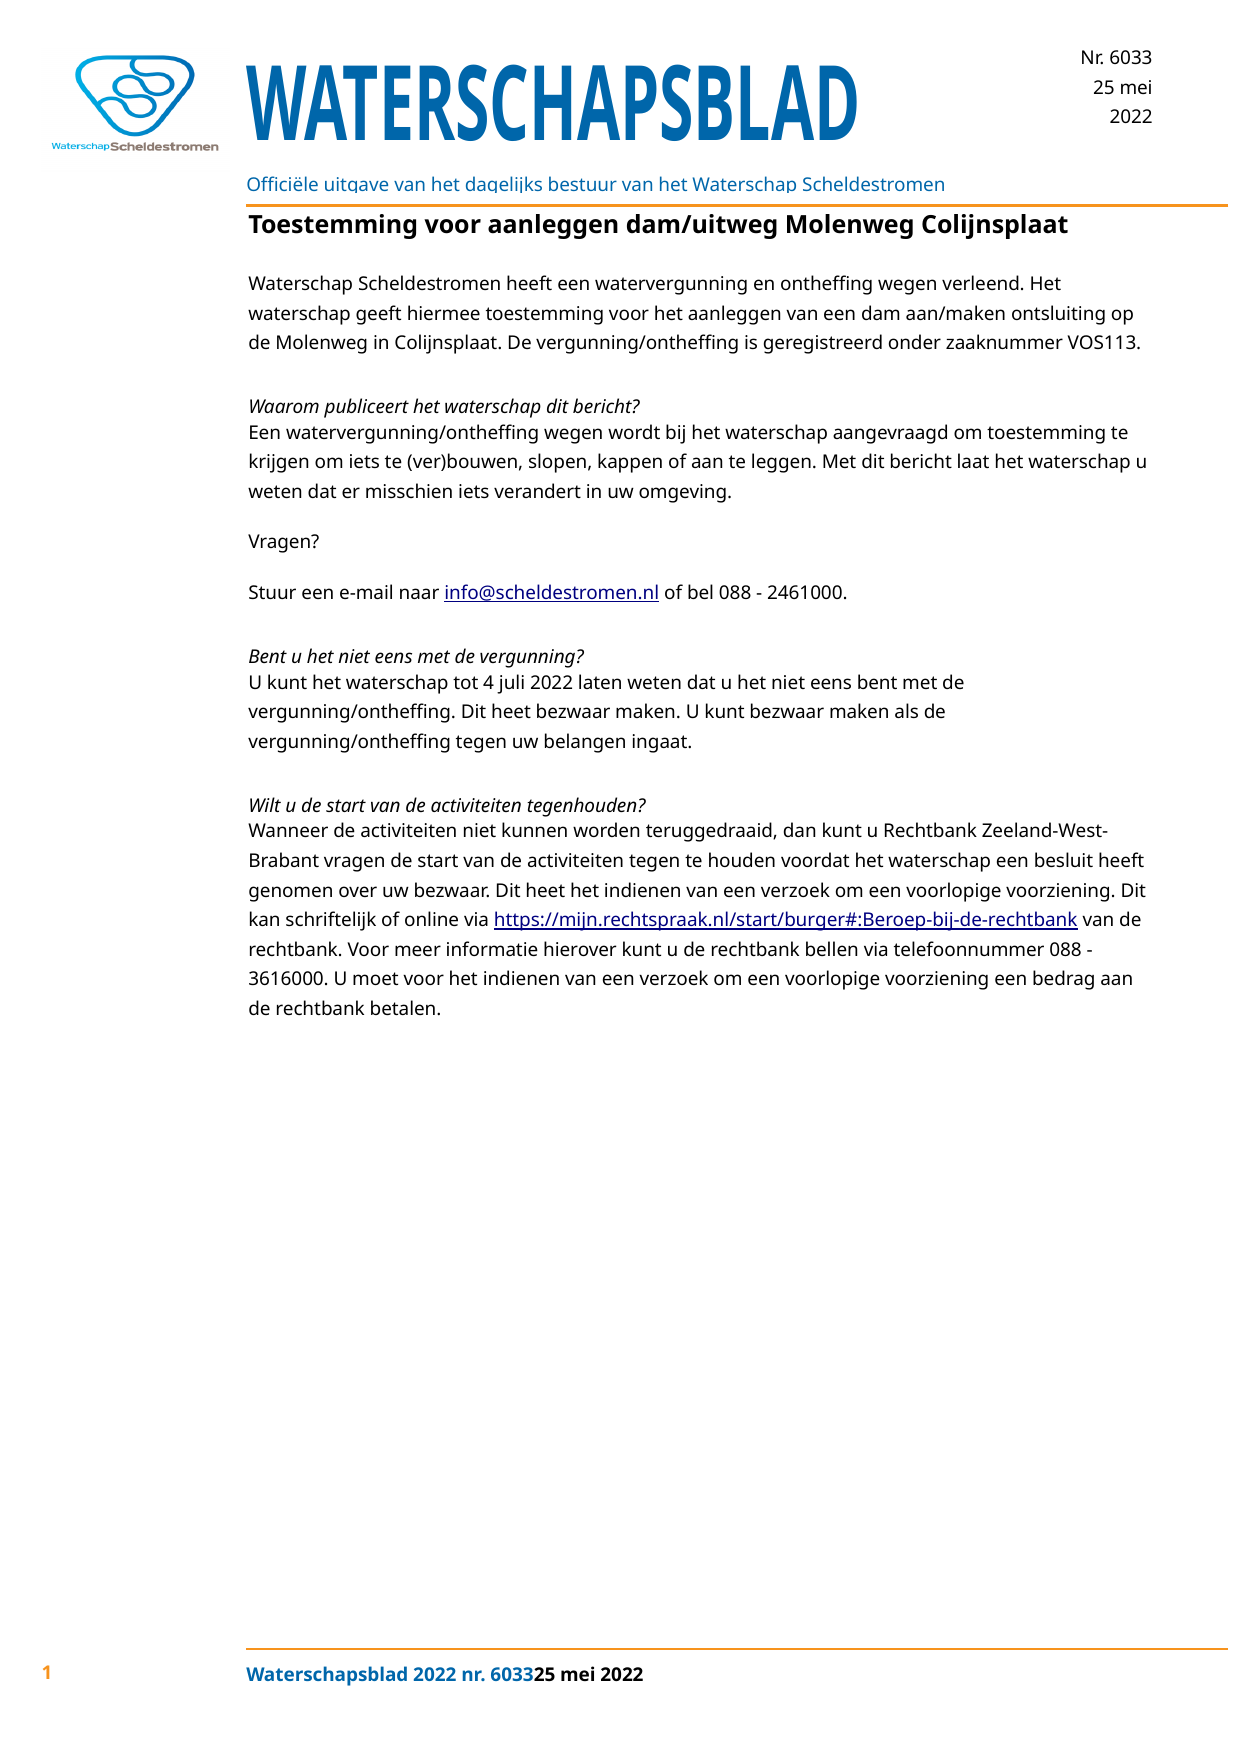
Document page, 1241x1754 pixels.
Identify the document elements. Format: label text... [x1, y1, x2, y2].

text Wanneer de activiteiten niet kunnen worden teruggedraaid, dan kunt u Rechtbank Zeeland-West-Brabant vragen de start van de activiteiten tegen te houden voordat het waterschap een besluit heeft genomen over uw bezwaar. Dit heet het indienen van een verzoek om een voorlopige voorziening. Dit kan schriftelijk of online via https://mijn.rechtspraak.nl/start/burger#:Beroep-bij-de-rechtbank van de rechtbank. Voor meer informatie hierover kunt u de rechtbank bellen via telefoonnummer 088 - 3616000. U moet voor het indienen van een verzoek om een voorlopige voorziening een bedrag aan de rechtbank betalen. [248, 818, 1152, 1021]
text Toestemming voor aanleggen dam/uitweg Molenweg Colijnsplaat [248, 207, 1152, 241]
text Stuur een e-mail naar info@scheldestromen.nl of bel 088 - 2461000. [248, 579, 1152, 605]
picture [41, 47, 231, 172]
text Een watervergunning/ontheffing wegen wordt bij het waterschap aangevraagd om toestemming te krijgen om iets te (ver)bouwen, slopen, kappen of aan te leggen. Met dit bericht laat het waterschap u weten dat er misschien iets verandert in uw omgeving. [248, 419, 1152, 504]
text Bent u het niet eens met de vergunning? [248, 643, 1152, 669]
text Waarom publiceert het waterschap dit bericht? [248, 393, 1152, 419]
text U kunt het waterschap tot 4 juli 2022 laten weten dat u het niet eens bent met de vergunning/ontheffing. Dit heet bezwaar maken. U kunt bezwaar maken als de vergunning/ontheffing tegen uw belangen ingaat. [248, 669, 1152, 754]
text Vragen? [248, 529, 1152, 554]
text Waterschap Scheldestromen heeft een watervergunning en ontheffing wegen verleend. Het waterschap geeft hiermee toestemming voor het aanleggen van een dam aan/maken ontsluiting op de Molenweg in Colijnsplaat. De vergunning/ontheffing is geregistreerd onder zaaknummer VOS113. [248, 270, 1152, 355]
text Wilt u de start van de activiteiten tegenhouden? [248, 792, 1152, 818]
